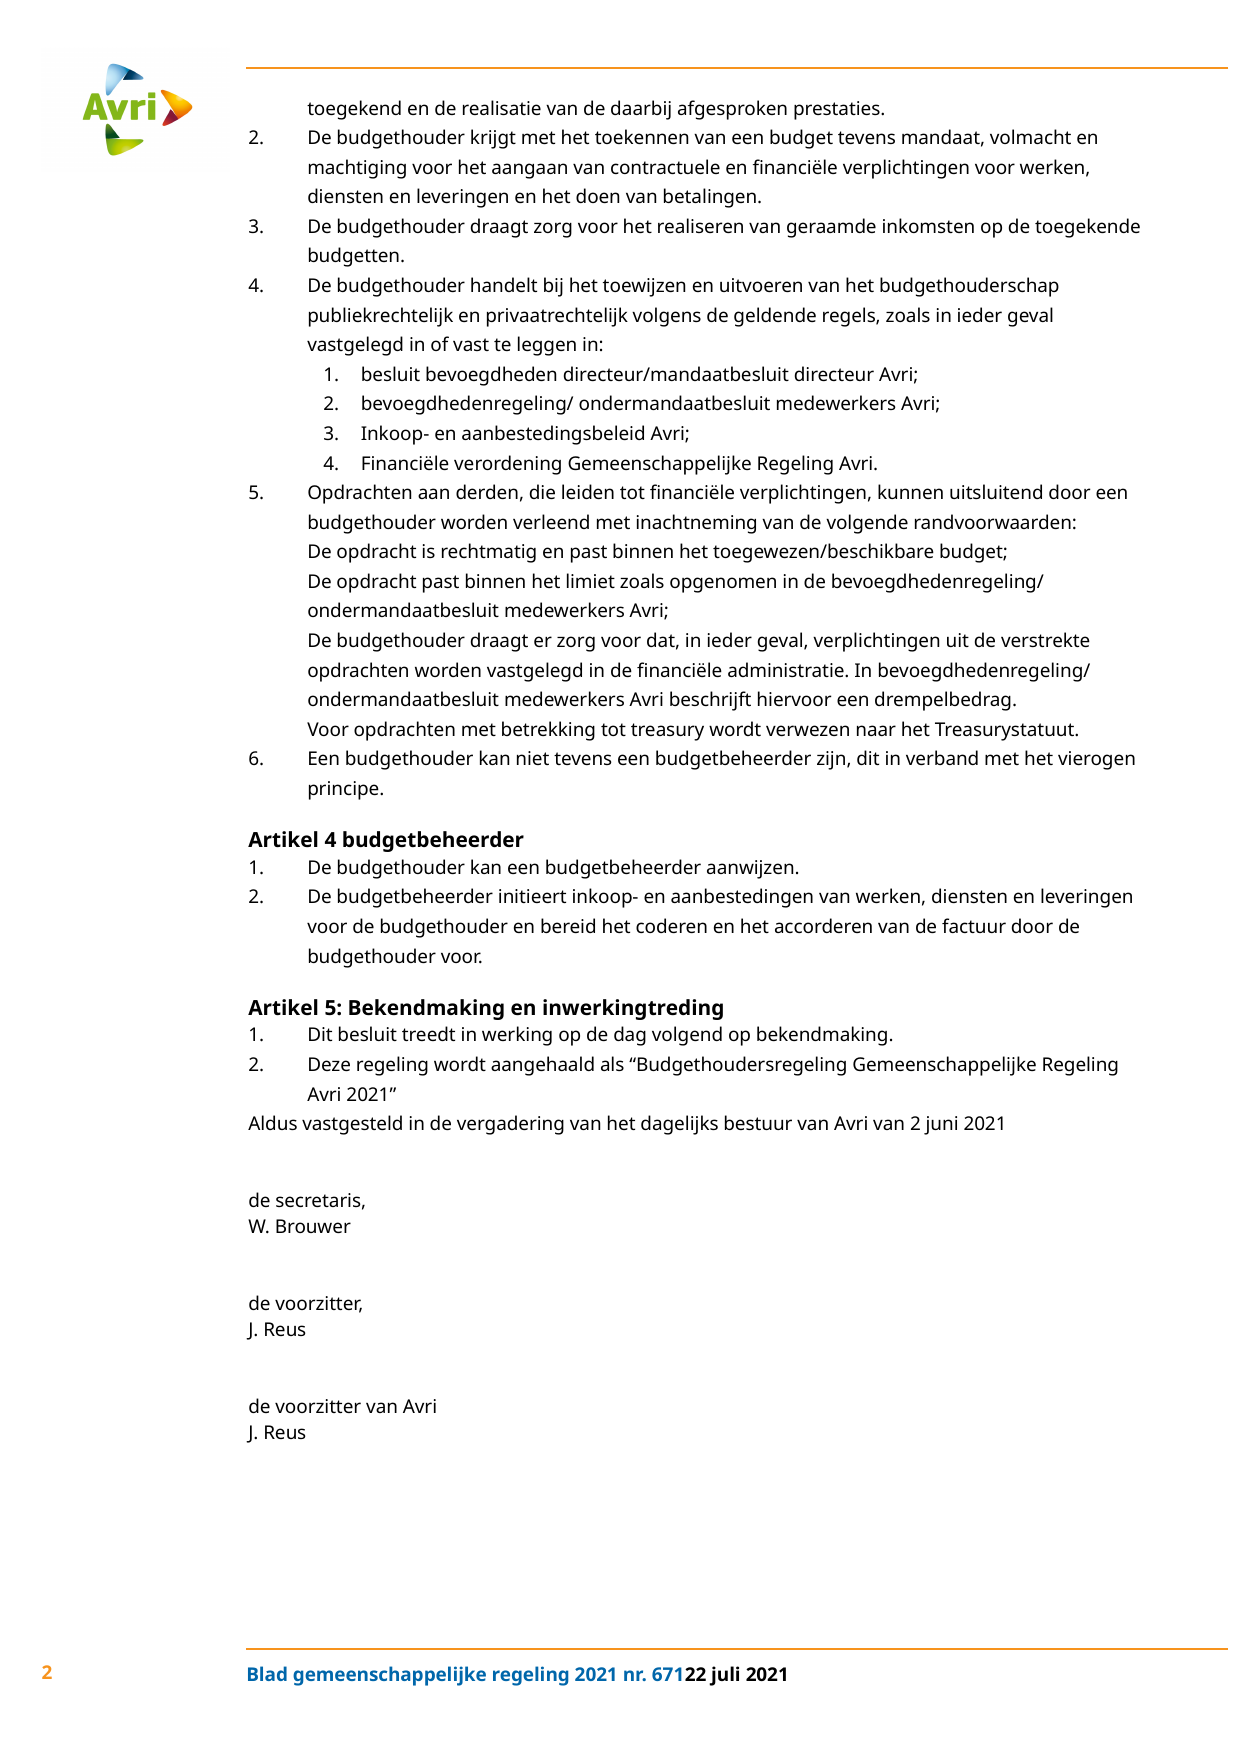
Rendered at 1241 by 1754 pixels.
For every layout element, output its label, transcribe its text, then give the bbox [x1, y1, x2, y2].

text J. Reus [248, 1419, 1152, 1445]
text J. Reus [248, 1316, 1152, 1342]
list besluit bevoegdheden directeur/mandaatbesluit directeur Avri; [323, 361, 1152, 387]
list bevoegdhedenregeling/ ondermandaatbesluit medewerkers Avri; [323, 391, 1152, 416]
list De budgethouder draagt er zorg voor dat, in ieder geval, verplichtingen uit de verstrekte opdrachten worden vastgelegd in de financiële administratie. In bevoegdhedenregeling/ ondermandaatbesluit medewerkers Avri beschrijft hiervoor een drempelbedrag. [248, 627, 1152, 712]
text Aldus vastgesteld in de vergadering van het dagelijks bestuur van Avri van 2 juni 2021 [248, 1110, 1152, 1136]
list Een budgethouder kan niet tevens een budgetbeheerder zijn, dit in verband met het vierogen principe. [248, 746, 1152, 801]
list De budgethouder draagt zorg voor het realiseren van geraamde inkomsten op de toegekende budgetten. [248, 213, 1152, 268]
text W. Brouwer [248, 1213, 1152, 1239]
list Inkoop- en aanbestedingsbeleid Avri; [323, 420, 1152, 446]
list De budgetbeheerder initieert inkoop- en aanbestedingen van werken, diensten en leveringen voor de budgethouder en bereid het coderen en het accorderen van de factuur door de budgethouder voor. [248, 884, 1152, 968]
text Artikel 4 budgetbeheerder [248, 826, 1152, 854]
list Deze regeling wordt aangehaald als “Budgethoudersregeling Gemeenschappelijke Regeling Avri 2021” [248, 1051, 1152, 1107]
text de voorzitter, [248, 1291, 1152, 1316]
list toegekend en de realisatie van de daarbij afgesproken prestaties. [248, 95, 1152, 121]
list De budgethouder krijgt met het toekennen van een budget tevens mandaat, volmacht en machtiging voor het aangaan van contractuele en financiële verplichtingen voor werken, diensten en leveringen en het doen van betalingen. [248, 124, 1152, 209]
text Artikel 5: Bekendmaking en inwerkingtreding [248, 993, 1152, 1022]
list De opdracht is rechtmatig en past binnen het toegewezen/beschikbare budget; [248, 538, 1152, 564]
text de voorzitter van Avri [248, 1393, 1152, 1419]
text de secretaris, [248, 1188, 1152, 1213]
list De budgethouder kan een budgetbeheerder aanwijzen. [248, 854, 1152, 880]
list De opdracht past binnen het limiet zoals opgenomen in de bevoegdhedenregeling/ ondermandaatbesluit medewerkers Avri; [248, 568, 1152, 623]
list Opdrachten aan derden, die leiden tot financiële verplichtingen, kunnen uitsluitend door een budgethouder worden verleend met inachtneming van de volgende randvoorwaarden: [248, 479, 1152, 535]
list De budgethouder handelt bij het toewijzen en uitvoeren van het budgethouderschap publiekrechtelijk en privaatrechtelijk volgens de geldende regels, zoals in ieder geval vastgelegd in of vast te leggen in: [248, 272, 1152, 357]
picture [41, 47, 231, 172]
list Financiële verordening Gemeenschappelijke Regeling Avri. [323, 450, 1152, 476]
list Dit besluit treedt in werking op de dag volgend op bekendmaking. [248, 1022, 1152, 1047]
list Voor opdrachten met betrekking tot treasury wordt verwezen naar het Treasurystatuut. [248, 716, 1152, 742]
